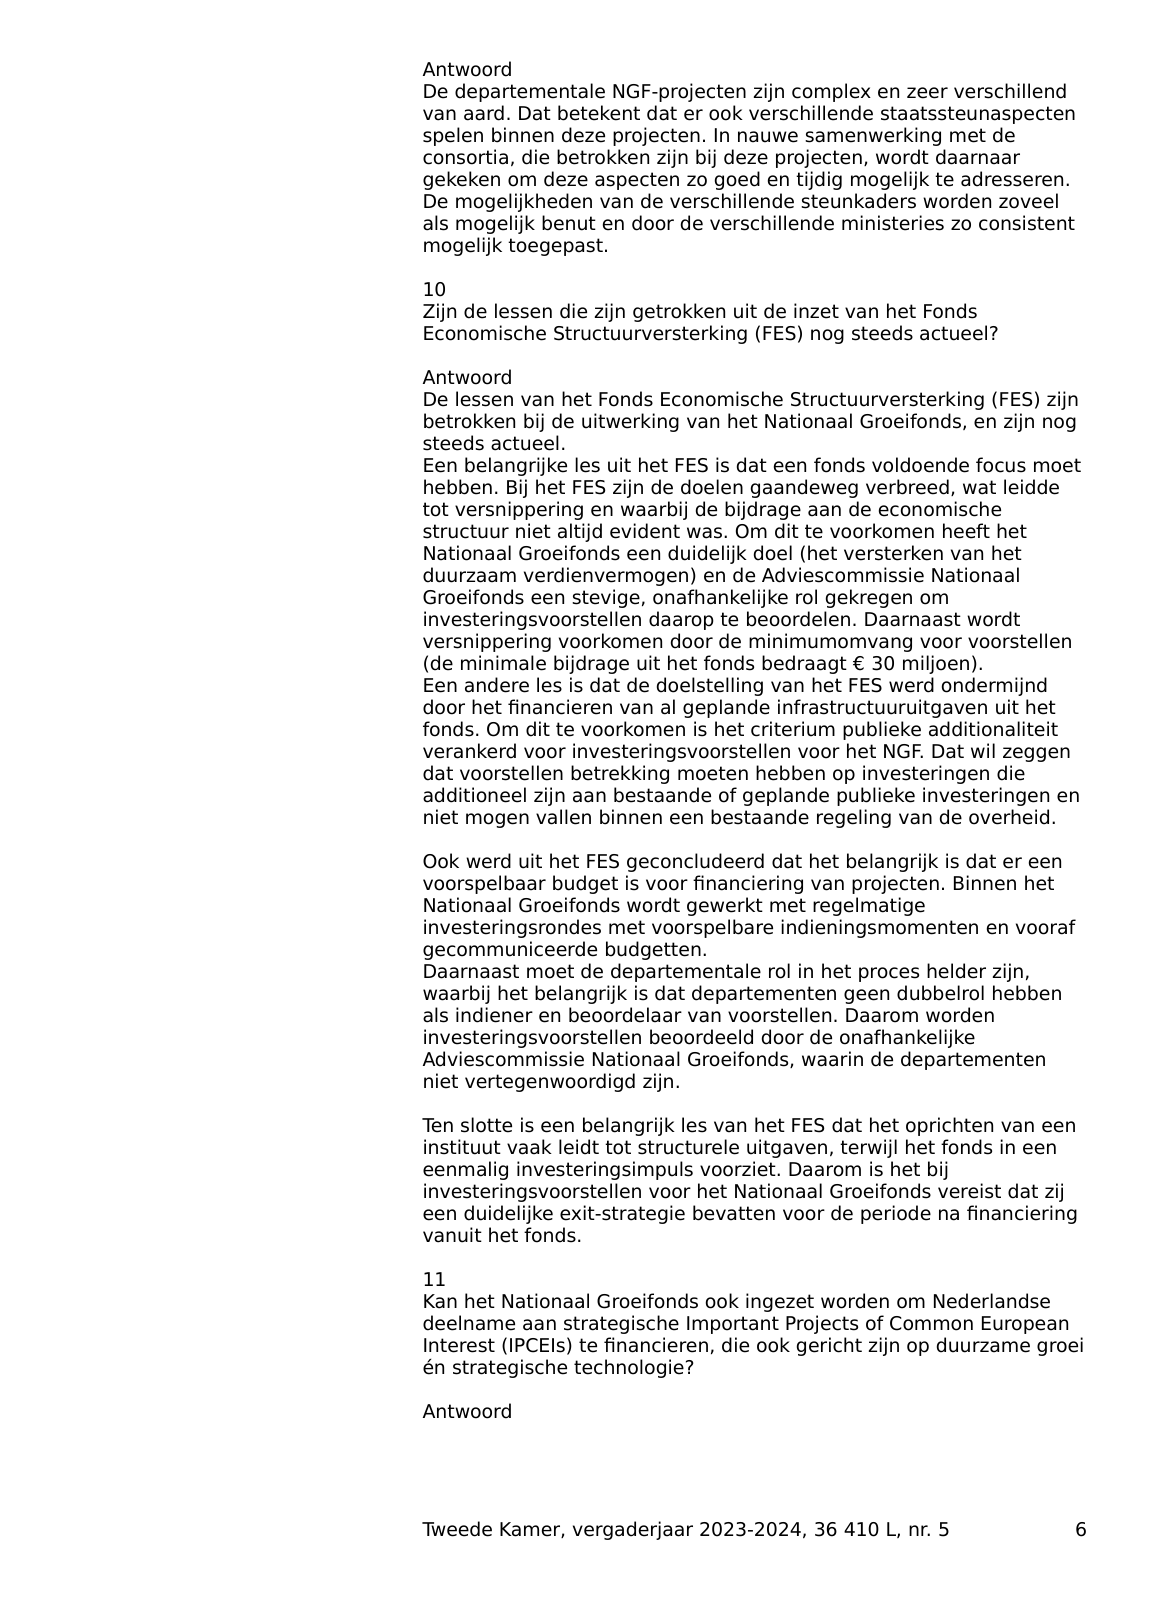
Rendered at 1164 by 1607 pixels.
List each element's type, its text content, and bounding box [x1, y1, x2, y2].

text Antwoord [422, 367, 1087, 389]
text Antwoord [422, 1401, 1087, 1423]
text Ook werd uit het FES geconcludeerd dat het belangrijk is dat er een voorspelbaar budget is voor financiering van projecten. Binnen het Nationaal Groeifonds wordt gewerkt met regelmatige investeringsrondes met voorspelbare indieningsmomenten en vooraf gecommuniceerde budgetten. [422, 851, 1087, 961]
text 10 [422, 279, 1087, 301]
text 11 [422, 1269, 1087, 1291]
text Zijn de lessen die zijn getrokken uit de inzet van het Fonds Economische Structuurversterking (FES) nog steeds actueel? [422, 301, 1087, 345]
text Daarnaast moet de departementale rol in het proces helder zijn, waarbij het belangrijk is dat departementen geen dubbelrol hebben als indiener en beoordelaar van voorstellen. Daarom worden investeringsvoorstellen beoordeeld door de onafhankelijke Adviescommissie Nationaal Groeifonds, waarin de departementen niet vertegenwoordigd zijn. [422, 961, 1087, 1093]
text De lessen van het Fonds Economische Structuurversterking (FES) zijn betrokken bij de uitwerking van het Nationaal Groeifonds, en zijn nog steeds actueel. [422, 389, 1087, 455]
text Een belangrijke les uit het FES is dat een fonds voldoende focus moet hebben. Bij het FES zijn de doelen gaandeweg verbreed, wat leidde tot versnippering en waarbij de bijdrage aan de economische structuur niet altijd evident was. Om dit te voorkomen heeft het Nationaal Groeifonds een duidelijk doel (het versterken van het duurzaam verdienvermogen) en de Adviescommissie Nationaal Groeifonds een stevige, onafhankelijke rol gekregen om investeringsvoorstellen daarop te beoordelen. Daarnaast wordt versnippering voorkomen door de minimumomvang voor voorstellen (de minimale bijdrage uit het fonds bedraagt € 30 miljoen). [422, 455, 1087, 675]
text De departementale NGF-projecten zijn complex en zeer verschillend van aard. Dat betekent dat er ook verschillende staatssteunaspecten spelen binnen deze projecten. In nauwe samenwerking met de consortia, die betrokken zijn bij deze projecten, wordt daarnaar gekeken om deze aspecten zo goed en tijdig mogelijk te adresseren. De mogelijkheden van de verschillende steunkaders worden zoveel als mogelijk benut en door de verschillende ministeries zo consistent mogelijk toegepast. [422, 81, 1087, 257]
text Antwoord [422, 59, 1087, 81]
text Ten slotte is een belangrijk les van het FES dat het oprichten van een instituut vaak leidt tot structurele uitgaven, terwijl het fonds in een eenmalig investeringsimpuls voorziet. Daarom is het bij investeringsvoorstellen voor het Nationaal Groeifonds vereist dat zij een duidelijke exit-strategie bevatten voor de periode na financiering vanuit het fonds. [422, 1115, 1087, 1247]
text Een andere les is dat de doelstelling van het FES werd ondermijnd door het financieren van al geplande infrastructuuruitgaven uit het fonds. Om dit te voorkomen is het criterium publieke additionaliteit verankerd voor investeringsvoorstellen voor het NGF. Dat wil zeggen dat voorstellen betrekking moeten hebben op investeringen die additioneel zijn aan bestaande of geplande publieke investeringen en niet mogen vallen binnen een bestaande regeling van de overheid. [422, 675, 1087, 829]
text Kan het Nationaal Groeifonds ook ingezet worden om Nederlandse deelname aan strategische Important Projects of Common European Interest (IPCEIs) te financieren, die ook gericht zijn op duurzame groei én strategische technologie? [422, 1291, 1087, 1379]
